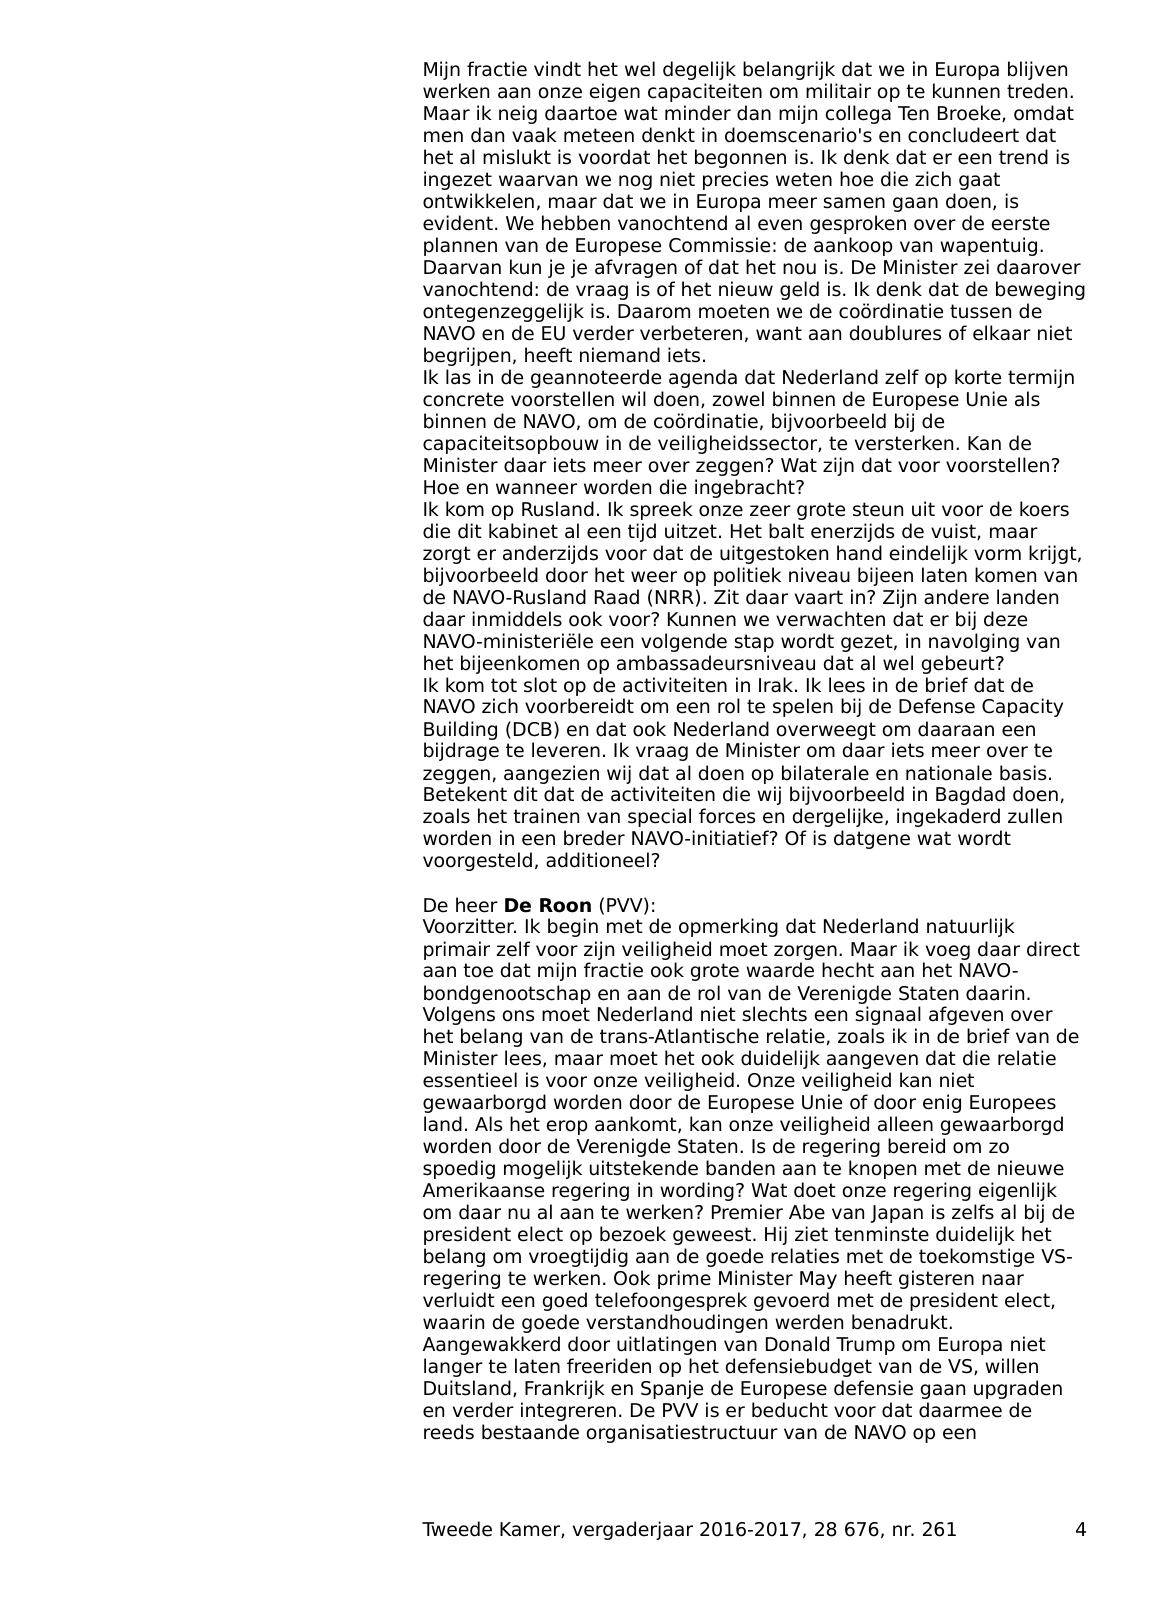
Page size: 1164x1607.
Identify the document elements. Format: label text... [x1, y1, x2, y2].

text Aangewakkerd door uitlatingen van Donald Trump om Europa niet langer te laten freeriden op het defensiebudget van de VS, willen Duitsland, Frankrijk en Spanje de Europese defensie gaan upgraden en verder integreren. De PVV is er beducht voor dat daarmee de reeds bestaande organisatiestructuur van de NAVO op een [422, 1334, 1087, 1444]
text De heer De Roon (PVV): [422, 894, 1087, 916]
text Mijn fractie vindt het wel degelijk belangrijk dat we in Europa blijven werken aan onze eigen capaciteiten om militair op te kunnen treden. Maar ik neig daartoe wat minder dan mijn collega Ten Broeke, omdat men dan vaak meteen denkt in doemscenario's en concludeert dat het al mislukt is voordat het begonnen is. Ik denk dat er een trend is ingezet waarvan we nog niet precies weten hoe die zich gaat ontwikkelen, maar dat we in Europa meer samen gaan doen, is evident. We hebben vanochtend al even gesproken over de eerste plannen van de Europese Commissie: de aankoop van wapentuig. Daarvan kun je je afvragen of dat het nou is. De Minister zei daarover vanochtend: de vraag is of het nieuw geld is. Ik denk dat de beweging ontegenzeggelijk is. Daarom moeten we de coördinatie tussen de NAVO en de EU verder verbeteren, want aan doublures of elkaar niet begrijpen, heeft niemand iets. [422, 59, 1087, 367]
text Ik kom tot slot op de activiteiten in Irak. Ik lees in de brief dat de NAVO zich voorbereidt om een rol te spelen bij de Defense Capacity Building (DCB) en dat ook Nederland overweegt om daaraan een bijdrage te leveren. Ik vraag de Minister om daar iets meer over te zeggen, aangezien wij dat al doen op bilaterale en nationale basis. Betekent dit dat de activiteiten die wij bijvoorbeeld in Bagdad doen, zoals het trainen van special forces en dergelijke, ingekaderd zullen worden in een breder NAVO-initiatief? Of is datgene wat wordt voorgesteld, additioneel? [422, 674, 1087, 872]
text Ik kom op Rusland. Ik spreek onze zeer grote steun uit voor de koers die dit kabinet al een tijd uitzet. Het balt enerzijds de vuist, maar zorgt er anderzijds voor dat de uitgestoken hand eindelijk vorm krijgt, bijvoorbeeld door het weer op politiek niveau bijeen laten komen van de NAVO-Rusland Raad (NRR). Zit daar vaart in? Zijn andere landen daar inmiddels ook voor? Kunnen we verwachten dat er bij deze NAVO-ministeriële een volgende stap wordt gezet, in navolging van het bijeenkomen op ambassadeursniveau dat al wel gebeurt? [422, 499, 1087, 674]
text Voorzitter. Ik begin met de opmerking dat Nederland natuurlijk primair zelf voor zijn veiligheid moet zorgen. Maar ik voeg daar direct aan toe dat mijn fractie ook grote waarde hecht aan het NAVO-bondgenootschap en aan de rol van de Verenigde Staten daarin. Volgens ons moet Nederland niet slechts een signaal afgeven over het belang van de trans-Atlantische relatie, zoals ik in de brief van de Minister lees, maar moet het ook duidelijk aangeven dat die relatie essentieel is voor onze veiligheid. Onze veiligheid kan niet gewaarborgd worden door de Europese Unie of door enig Europees land. Als het erop aankomt, kan onze veiligheid alleen gewaarborgd worden door de Verenigde Staten. Is de regering bereid om zo spoedig mogelijk uitstekende banden aan te knopen met de nieuwe Amerikaanse regering in wording? Wat doet onze regering eigenlijk om daar nu al aan te werken? Premier Abe van Japan is zelfs al bij de president elect op bezoek geweest. Hij ziet tenminste duidelijk het belang om vroegtijdig aan de goede relaties met de toekomstige VS-regering te werken. Ook prime Minister May heeft gisteren naar verluidt een goed telefoongesprek gevoerd met de president elect, waarin de goede verstandhoudingen werden benadrukt. [422, 916, 1087, 1334]
text Ik las in de geannoteerde agenda dat Nederland zelf op korte termijn concrete voorstellen wil doen, zowel binnen de Europese Unie als binnen de NAVO, om de coördinatie, bijvoorbeeld bij de capaciteitsopbouw in de veiligheidssector, te versterken. Kan de Minister daar iets meer over zeggen? Wat zijn dat voor voorstellen? Hoe en wanneer worden die ingebracht? [422, 367, 1087, 499]
